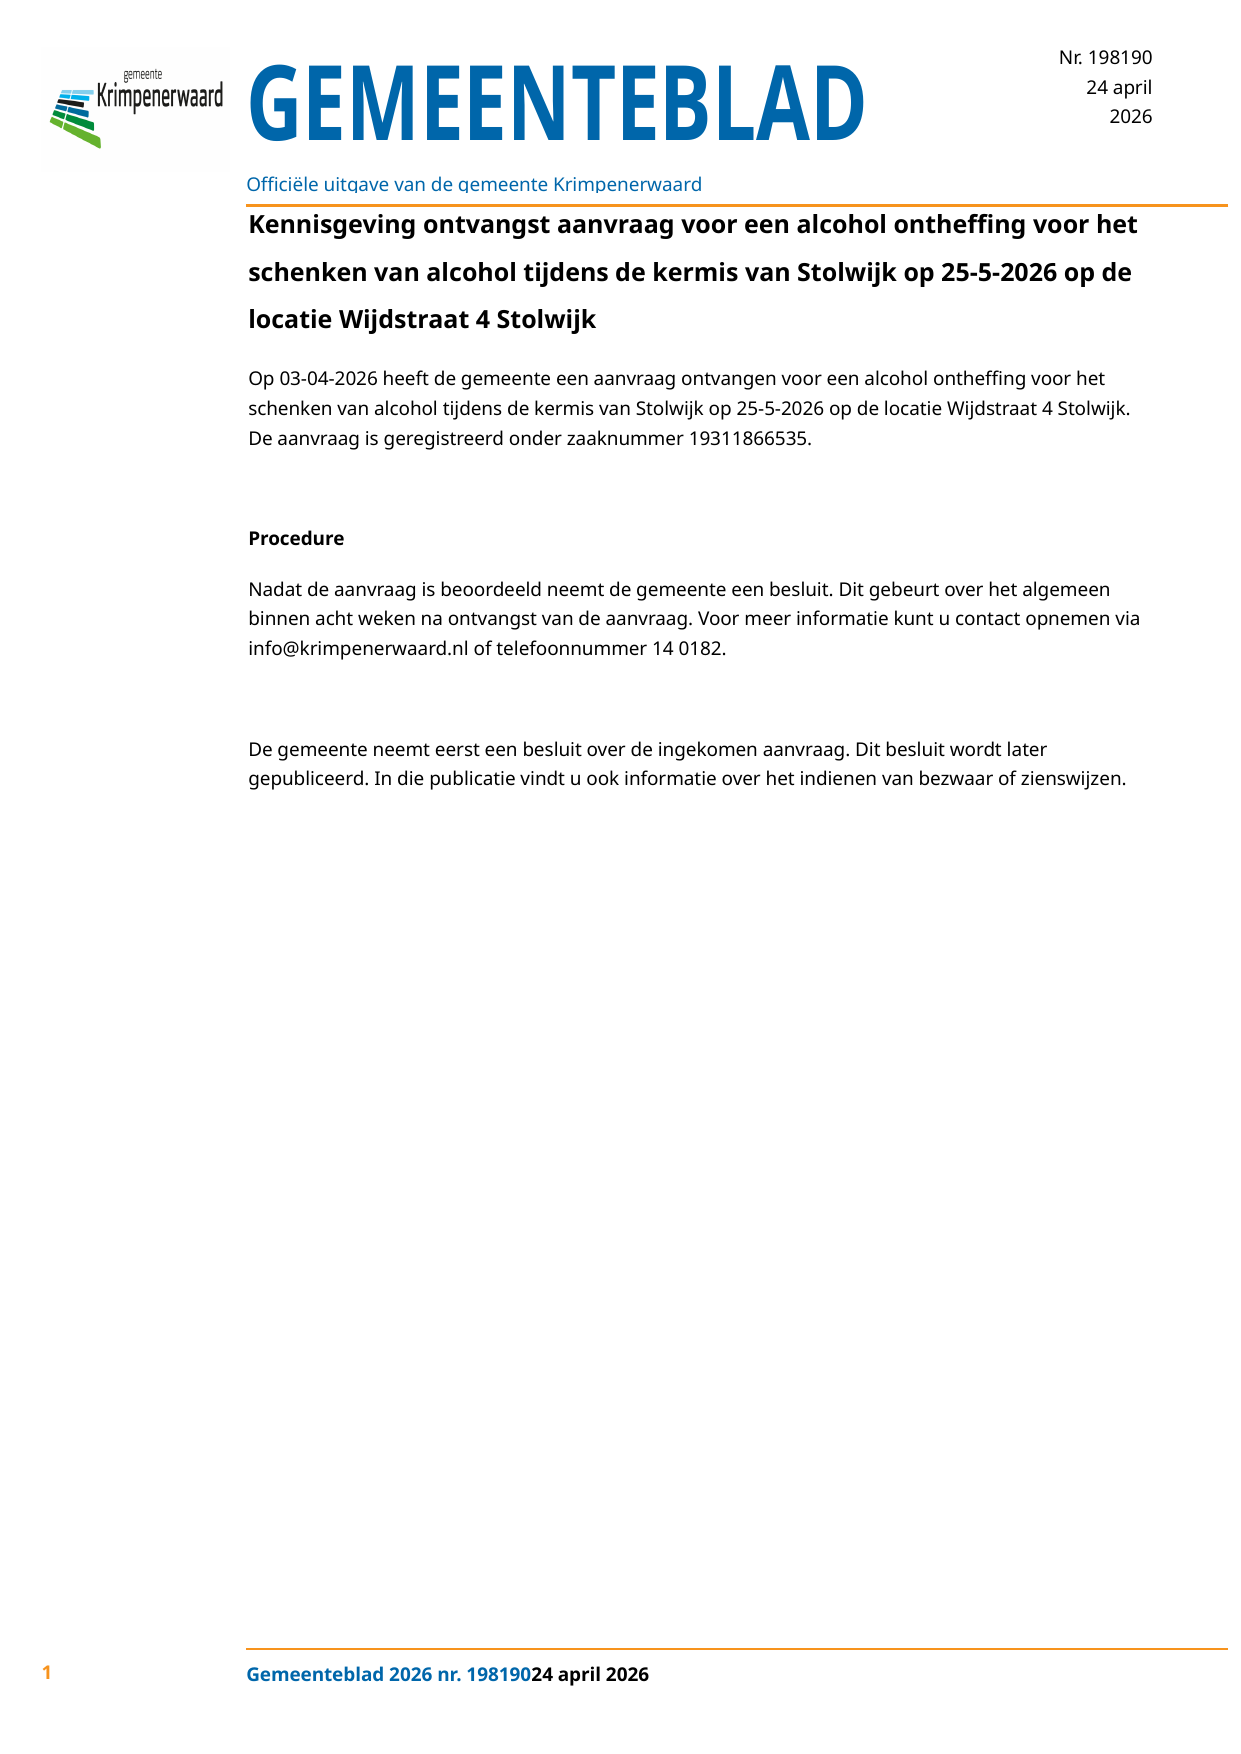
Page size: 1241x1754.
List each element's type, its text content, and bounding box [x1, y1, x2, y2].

text Op 03-04-2026 heeft de gemeente een aanvraag ontvangen voor een alcohol ontheffing voor het schenken van alcohol tijdens de kermis van Stolwijk op 25-5-2026 op de locatie Wijdstraat 4 Stolwijk. De aanvraag is geregistreerd onder zaaknummer 19311866535. [248, 366, 1152, 450]
text Kennisgeving ontvangst aanvraag voor een alcohol ontheffing voor het schenken van alcohol tijdens de kermis van Stolwijk op 25-5-2026 op de locatie Wijdstraat 4 Stolwijk [248, 207, 1152, 336]
text De gemeente neemt eerst een besluit over de ingekomen aanvraag. Dit besluit wordt later gepubliceerd. In die publicatie vindt u ook informatie over het indienen van bezwaar of zienswijzen. [248, 736, 1152, 791]
text Procedure [248, 526, 1152, 551]
picture [41, 47, 231, 172]
text Nadat de aanvraag is beoordeeld neemt de gemeente een besluit. Dit gebeurt over het algemeen binnen acht weken na ontvangst van de aanvraag. Voor meer informatie kunt u contact opnemen via info@krimpenerwaard.nl of telefoonnummer 14 0182. [248, 576, 1152, 661]
